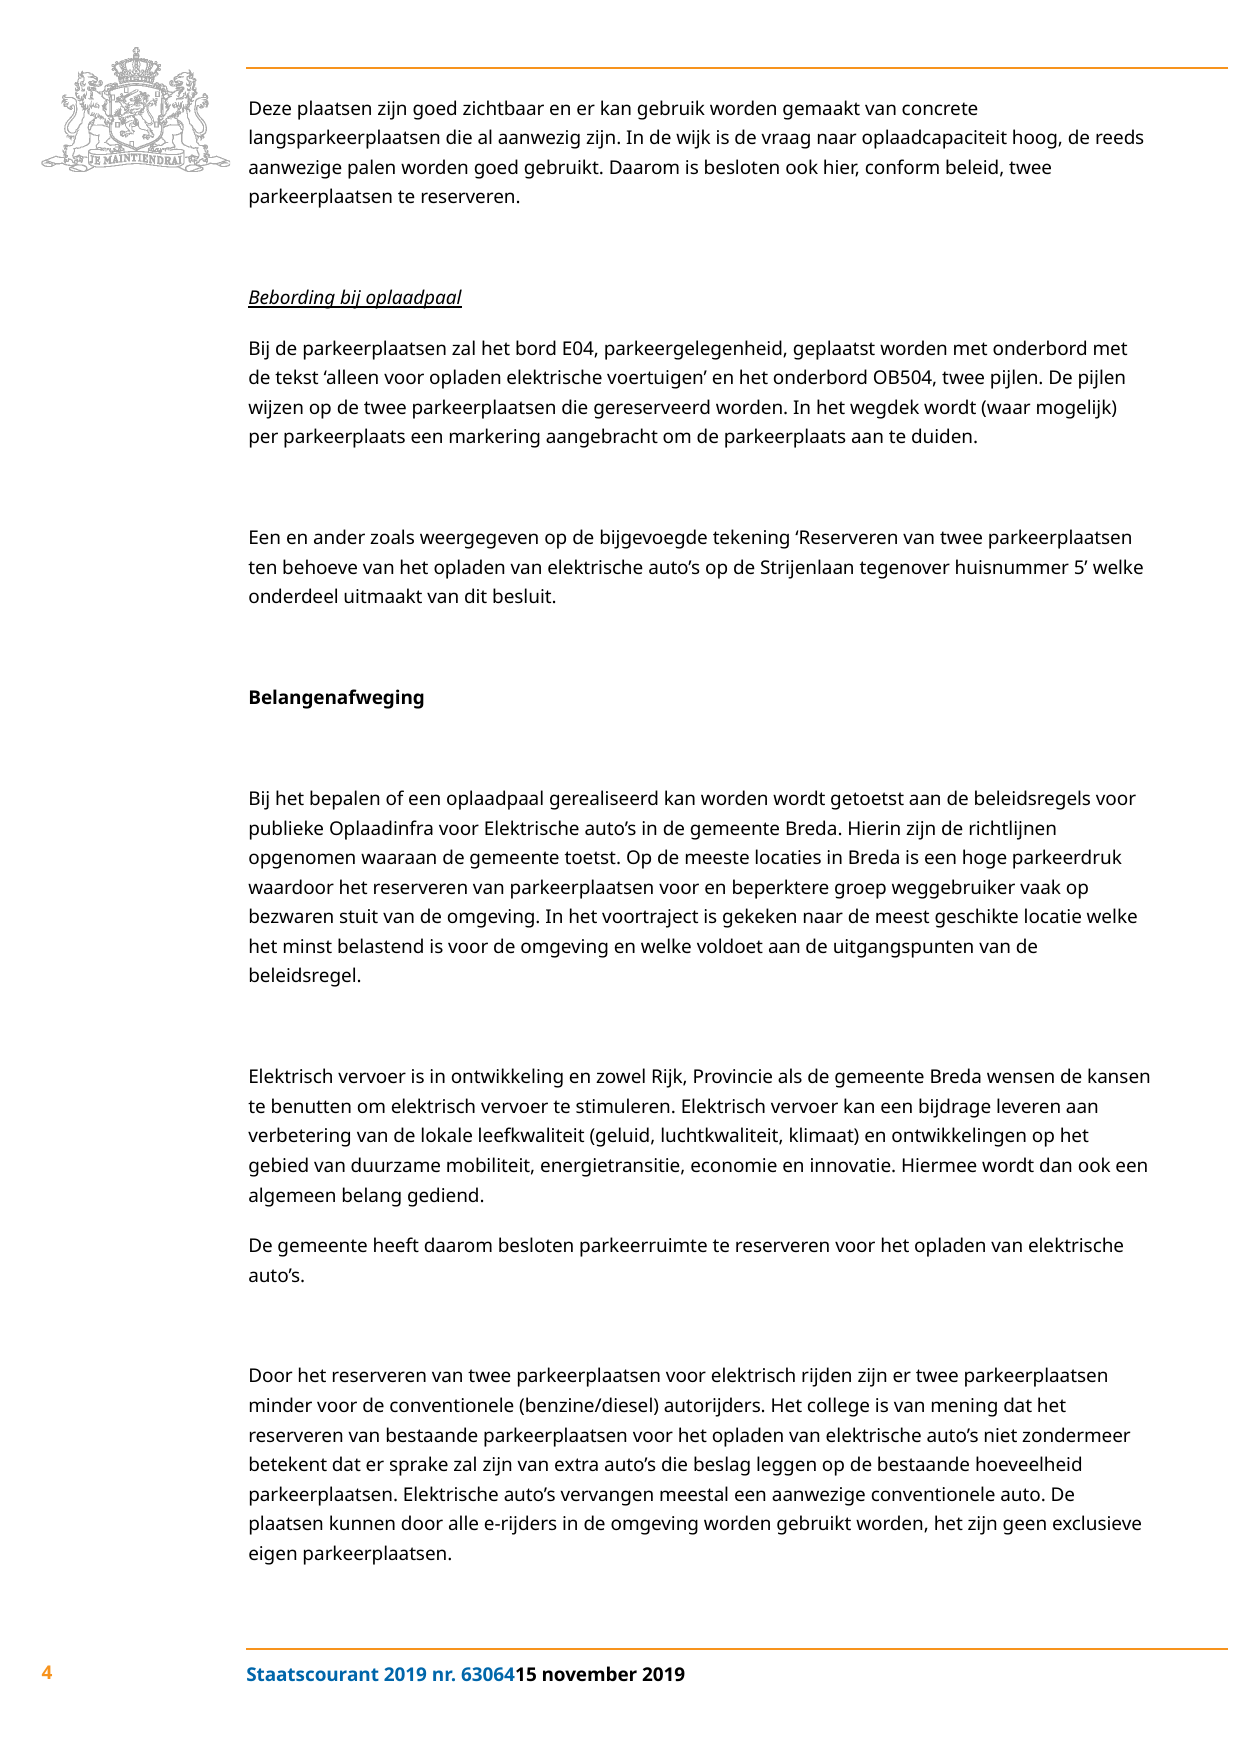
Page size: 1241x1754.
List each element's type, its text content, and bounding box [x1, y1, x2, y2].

text Bij het bepalen of een oplaadpaal gerealiseerd kan worden wordt getoetst aan de beleidsregels voor publieke Oplaadinfra voor Elektrische auto’s in de gemeente Breda. Hierin zijn de richtlijnen opgenomen waaraan de gemeente toetst. Op de meeste locaties in Breda is een hoge parkeerdruk waardoor het reserveren van parkeerplaatsen voor en beperktere groep weggebruiker vaak op bezwaren stuit van de omgeving. In het voortraject is gekeken naar de meest geschikte locatie welke het minst belastend is voor de omgeving en welke voldoet aan de uitgangspunten van de beleidsregel. [248, 785, 1152, 988]
text Elektrisch vervoer is in ontwikkeling en zowel Rijk, Provincie als de gemeente Breda wensen de kansen te benutten om elektrisch vervoer te stimuleren. Elektrisch vervoer kan een bijdrage leveren aan verbetering van de lokale leefkwaliteit (geluid, luchtkwaliteit, klimaat) en ontwikkelingen op het gebied van duurzame mobiliteit, energietransitie, economie en innovatie. Hiermee wordt dan ook een algemeen belang gediend. [248, 1063, 1152, 1208]
text Deze plaatsen zijn goed zichtbaar en er kan gebruik worden gemaakt van concrete langsparkeerplaatsen die al aanwezig zijn. In de wijk is de vraag naar oplaadcapaciteit hoog, de reeds aanwezige palen worden goed gebruikt. Daarom is besloten ook hier, conform beleid, twee parkeerplaatsen te reserveren. [248, 95, 1152, 209]
text Door het reserveren van twee parkeerplaatsen voor elektrisch rijden zijn er twee parkeerplaatsen minder voor de conventionele (benzine/diesel) autorijders. Het college is van mening dat het reserveren van bestaande parkeerplaatsen voor het opladen van elektrische auto’s niet zondermeer betekent dat er sprake zal zijn van extra auto’s die beslag leggen op de bestaande hoeveelheid parkeerplaatsen. Elektrische auto’s vervangen meestal een aanwezige conventionele auto. De plaatsen kunnen door alle e-rijders in de omgeving worden gebruikt worden, het zijn geen exclusieve eigen parkeerplaatsen. [248, 1363, 1152, 1566]
picture [41, 47, 231, 172]
text Belangenafweging [248, 684, 1152, 710]
text Een en ander zoals weergegeven op de bijgevoegde tekening ‘Reserveren van twee parkeerplaatsen ten behoeve van het opladen van elektrische auto’s op de Strijenlaan tegenover huisnummer 5’ welke onderdeel uitmaakt van dit besluit. [248, 524, 1152, 609]
text De gemeente heeft daarom besloten parkeerruimte te reserveren voor het opladen van elektrische auto’s. [248, 1232, 1152, 1288]
text Bij de parkeerplaatsen zal het bord E04, parkeergelegenheid, geplaatst worden met onderbord met de tekst ‘alleen voor opladen elektrische voertuigen’ en het onderbord OB504, twee pijlen. De pijlen wijzen op de twee parkeerplaatsen die gereserveerd worden. In het wegdek wordt (waar mogelijk) per parkeerplaats een markering aangebracht om de parkeerplaats aan te duiden. [248, 335, 1152, 449]
text Bebording bij oplaadpaal [248, 284, 1152, 310]
